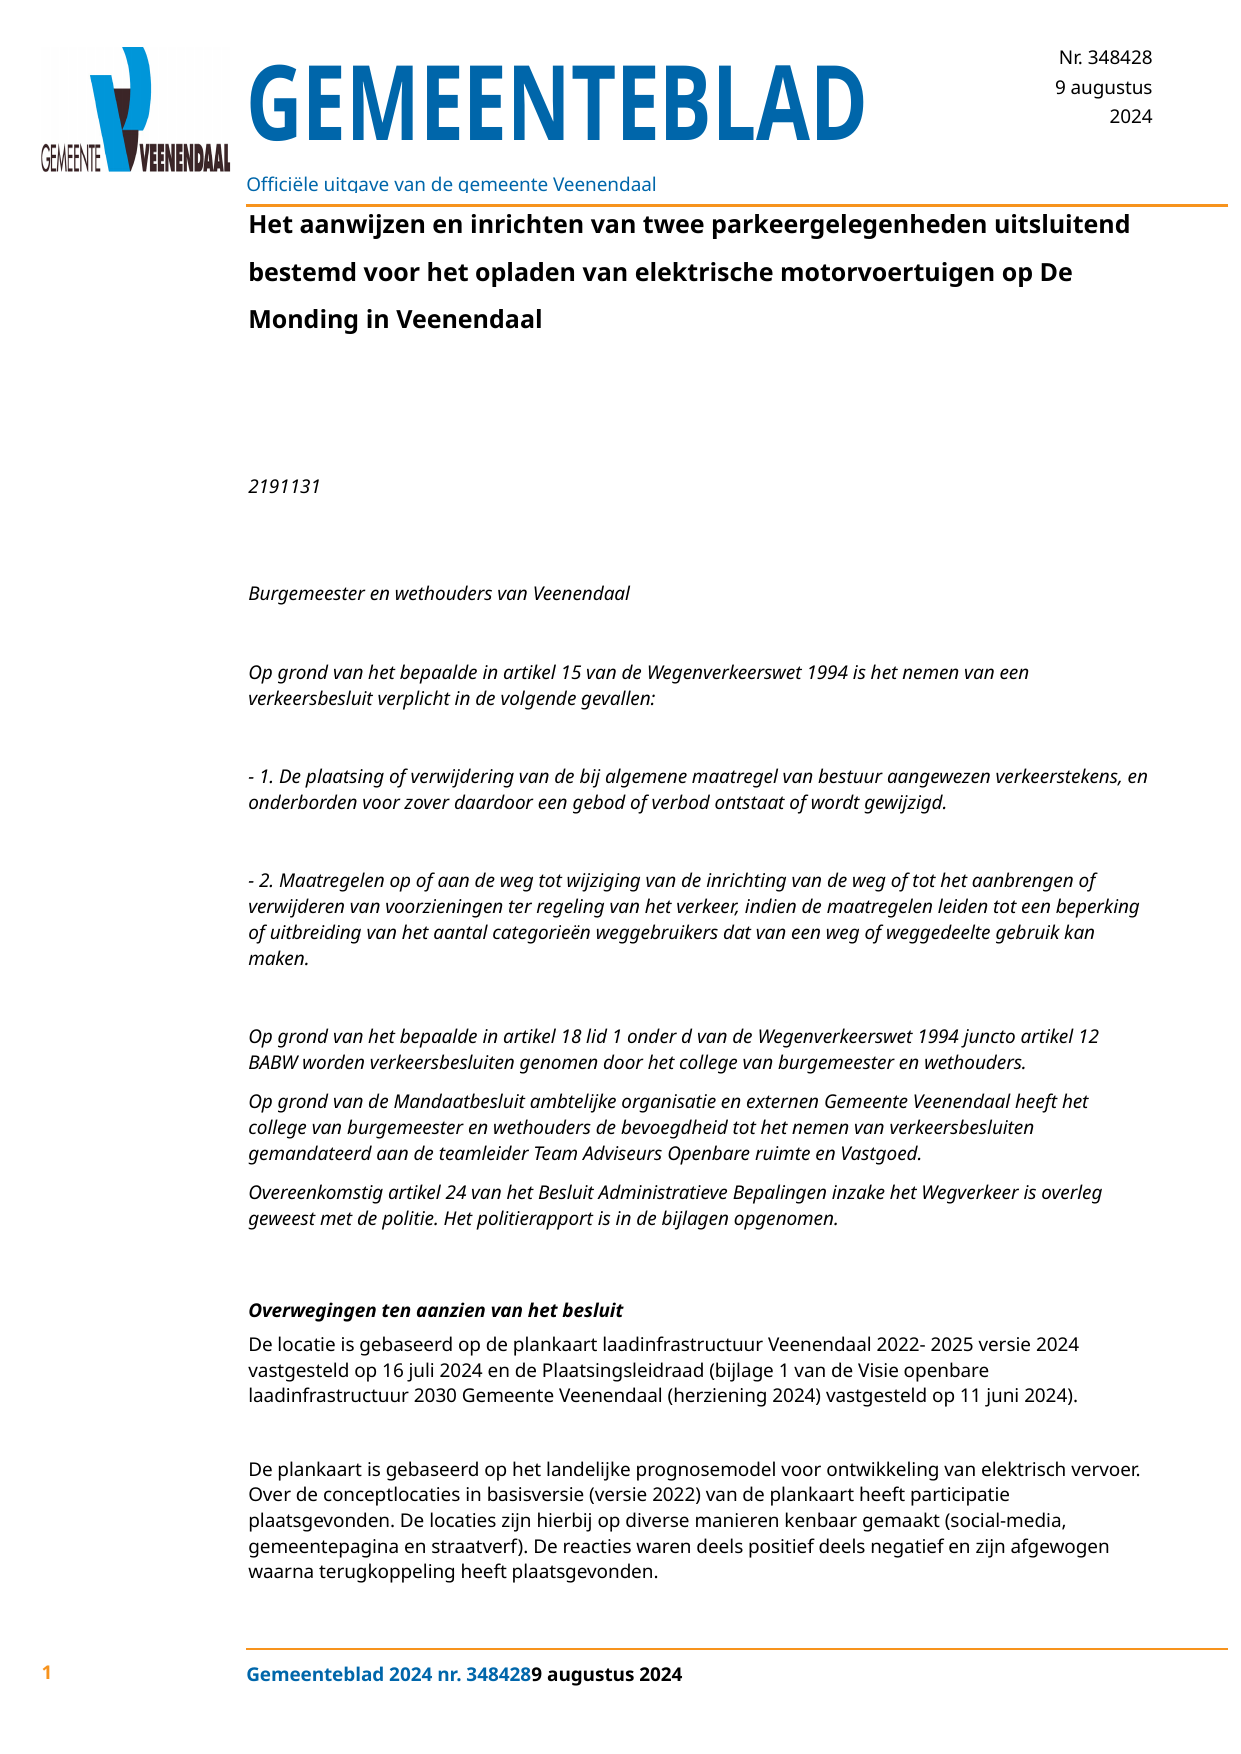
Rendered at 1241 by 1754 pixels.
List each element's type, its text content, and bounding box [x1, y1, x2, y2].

text Op grond van het bepaalde in artikel 15 van de Wegenverkeerswet 1994 is het nemen van een verkeersbesluit verplicht in de volgende gevallen: [248, 659, 1152, 711]
picture [123, 47, 231, 172]
picture [41, 47, 130, 172]
text Burgemeester en wethouders van Veenendaal [248, 581, 1152, 606]
text - 1. De plaatsing of verwijdering van de bij algemene maatregel van bestuur aangewezen verkeerstekens, en onderborden voor zover daardoor een gebod of verbod ontstaat of wordt gewijzigd. [248, 763, 1152, 815]
text Op grond van de Mandaatbesluit ambtelijke organisatie en externen Gemeente Veenendaal heeft het college van burgemeester en wethouders de bevoegdheid tot het nemen van verkeersbesluiten gemandateerd aan de teamleider Team Adviseurs Openbare ruimte en Vastgoed. [248, 1088, 1152, 1166]
text De locatie is gebaseerd op de plankaart laadinfrastructuur Veenendaal 2022- 2025 versie 2024 vastgesteld op 16 juli 2024 en de Plaatsingsleidraad (bijlage 1 van de Visie openbare laadinfrastructuur 2030 Gemeente Veenendaal (herziening 2024) vastgesteld op 11 juni 2024). [248, 1331, 1152, 1408]
text Op grond van het bepaalde in artikel 18 lid 1 onder d van de Wegenverkeerswet 1994 juncto artikel 12 BABW worden verkeersbesluiten genomen door het college van burgemeester en wethouders. [248, 1023, 1152, 1075]
text Overwegingen ten aanzien van het besluit [248, 1297, 1152, 1323]
text Overeenkomstig artikel 24 van het Besluit Administratieve Bepalingen inzake het Wegverkeer is overleg geweest met de politie. Het politierapport is in de bijlagen opgenomen. [248, 1179, 1152, 1231]
text De plankaart is gebaseerd op het landelijke prognosemodel voor ontwikkeling van elektrisch vervoer. Over de conceptlocaties in basisversie (versie 2022) van de plankaart heeft participatie plaatsgevonden. De locaties zijn hierbij op diverse manieren kenbaar gemaakt (social-media, gemeentepagina en straatverf). De reacties waren deels positief deels negatief en zijn afgewogen waarna terugkoppeling heeft plaatsgevonden. [248, 1456, 1152, 1584]
text Het aanwijzen en inrichten van twee parkeergelegenheden uitsluitend bestemd voor het opladen van elektrische motorvoertuigen op De Monding in Veenendaal [248, 207, 1152, 336]
text - 2. Maatregelen op of aan de weg tot wijziging van de inrichting van de weg of tot het aanbrengen of verwijderen van voorzieningen ter regeling van het verkeer, indien de maatregelen leiden tot een beperking of uitbreiding van het aantal categorieën weggebruikers dat van een weg of weggedeelte gebruik kan maken. [248, 868, 1152, 971]
text 2191131 [248, 474, 1152, 499]
